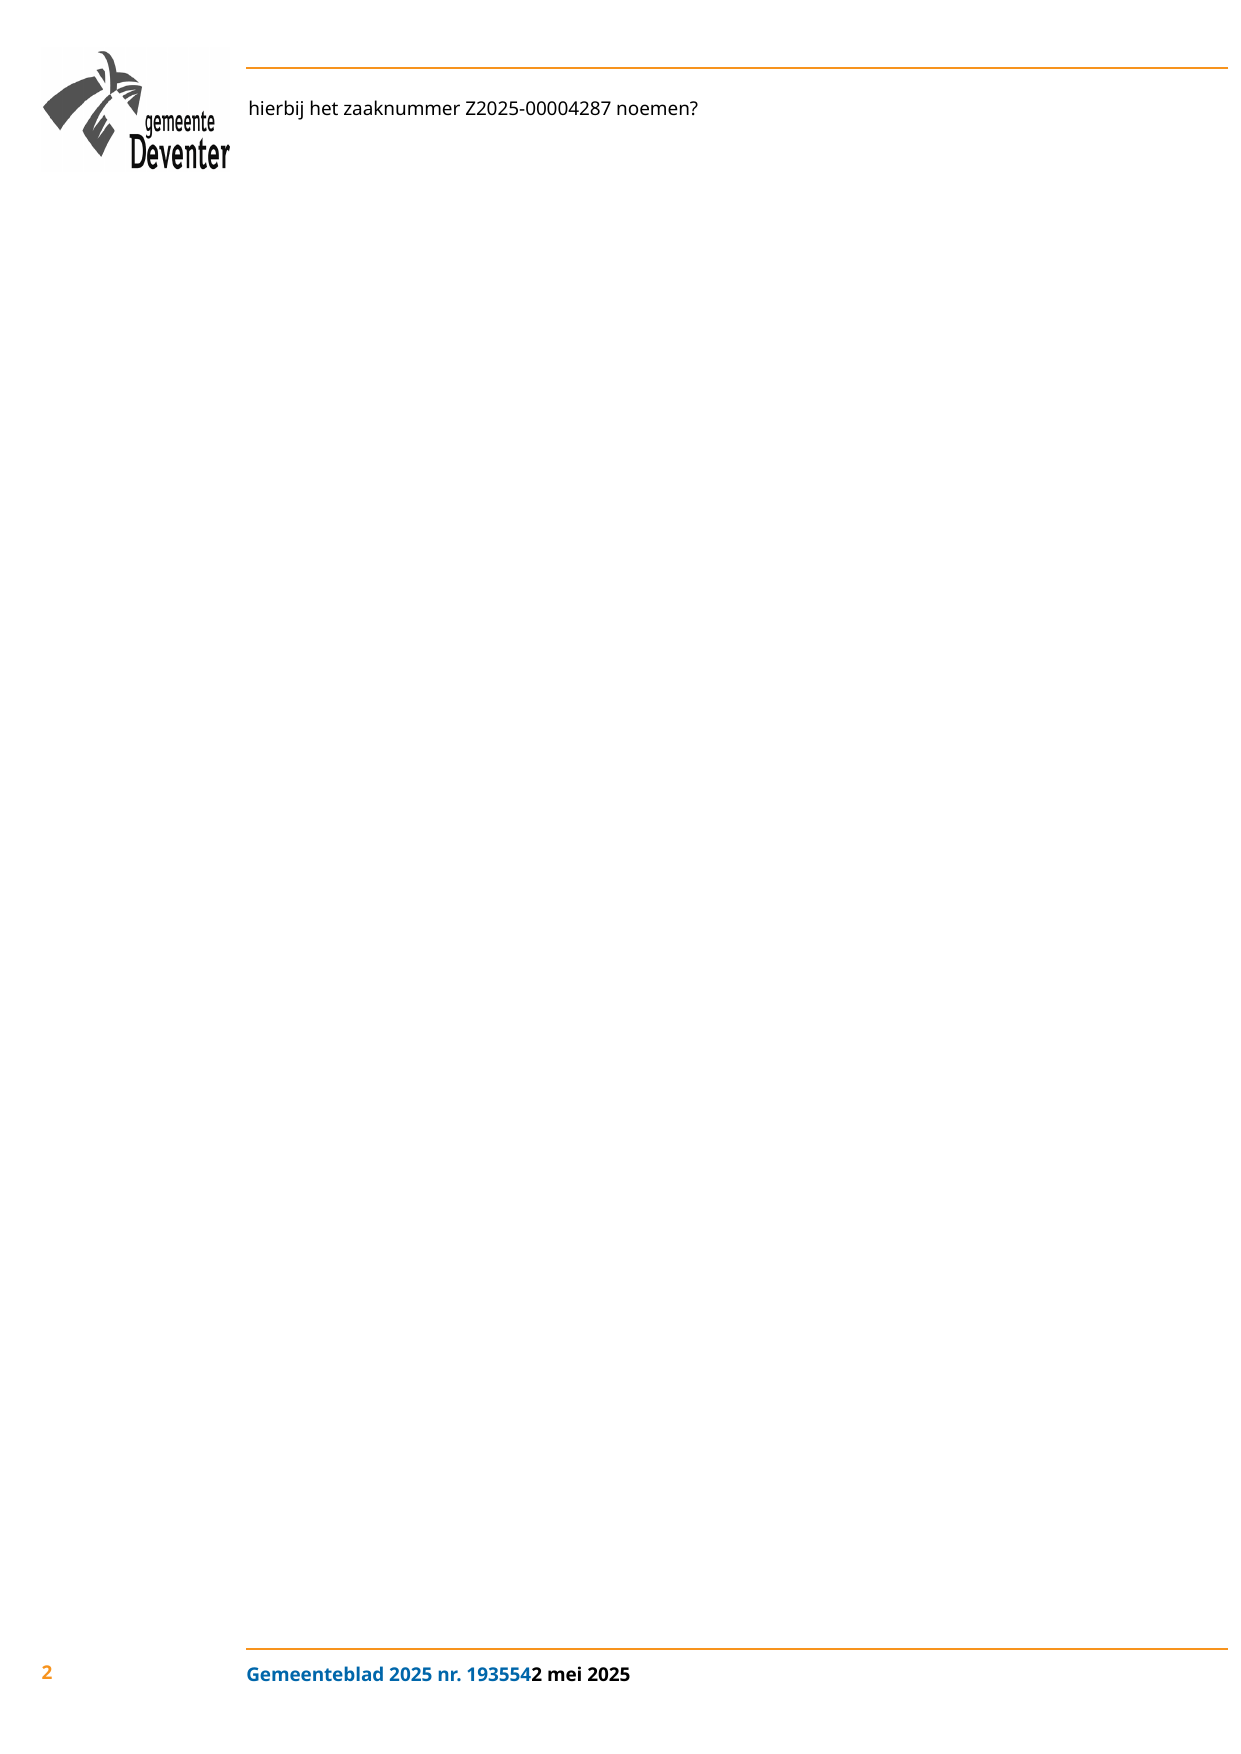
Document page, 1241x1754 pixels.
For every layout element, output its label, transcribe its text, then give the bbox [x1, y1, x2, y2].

text hierbij het zaaknummer Z2025-00004287 noemen? [248, 95, 1152, 121]
picture [41, 47, 231, 172]
